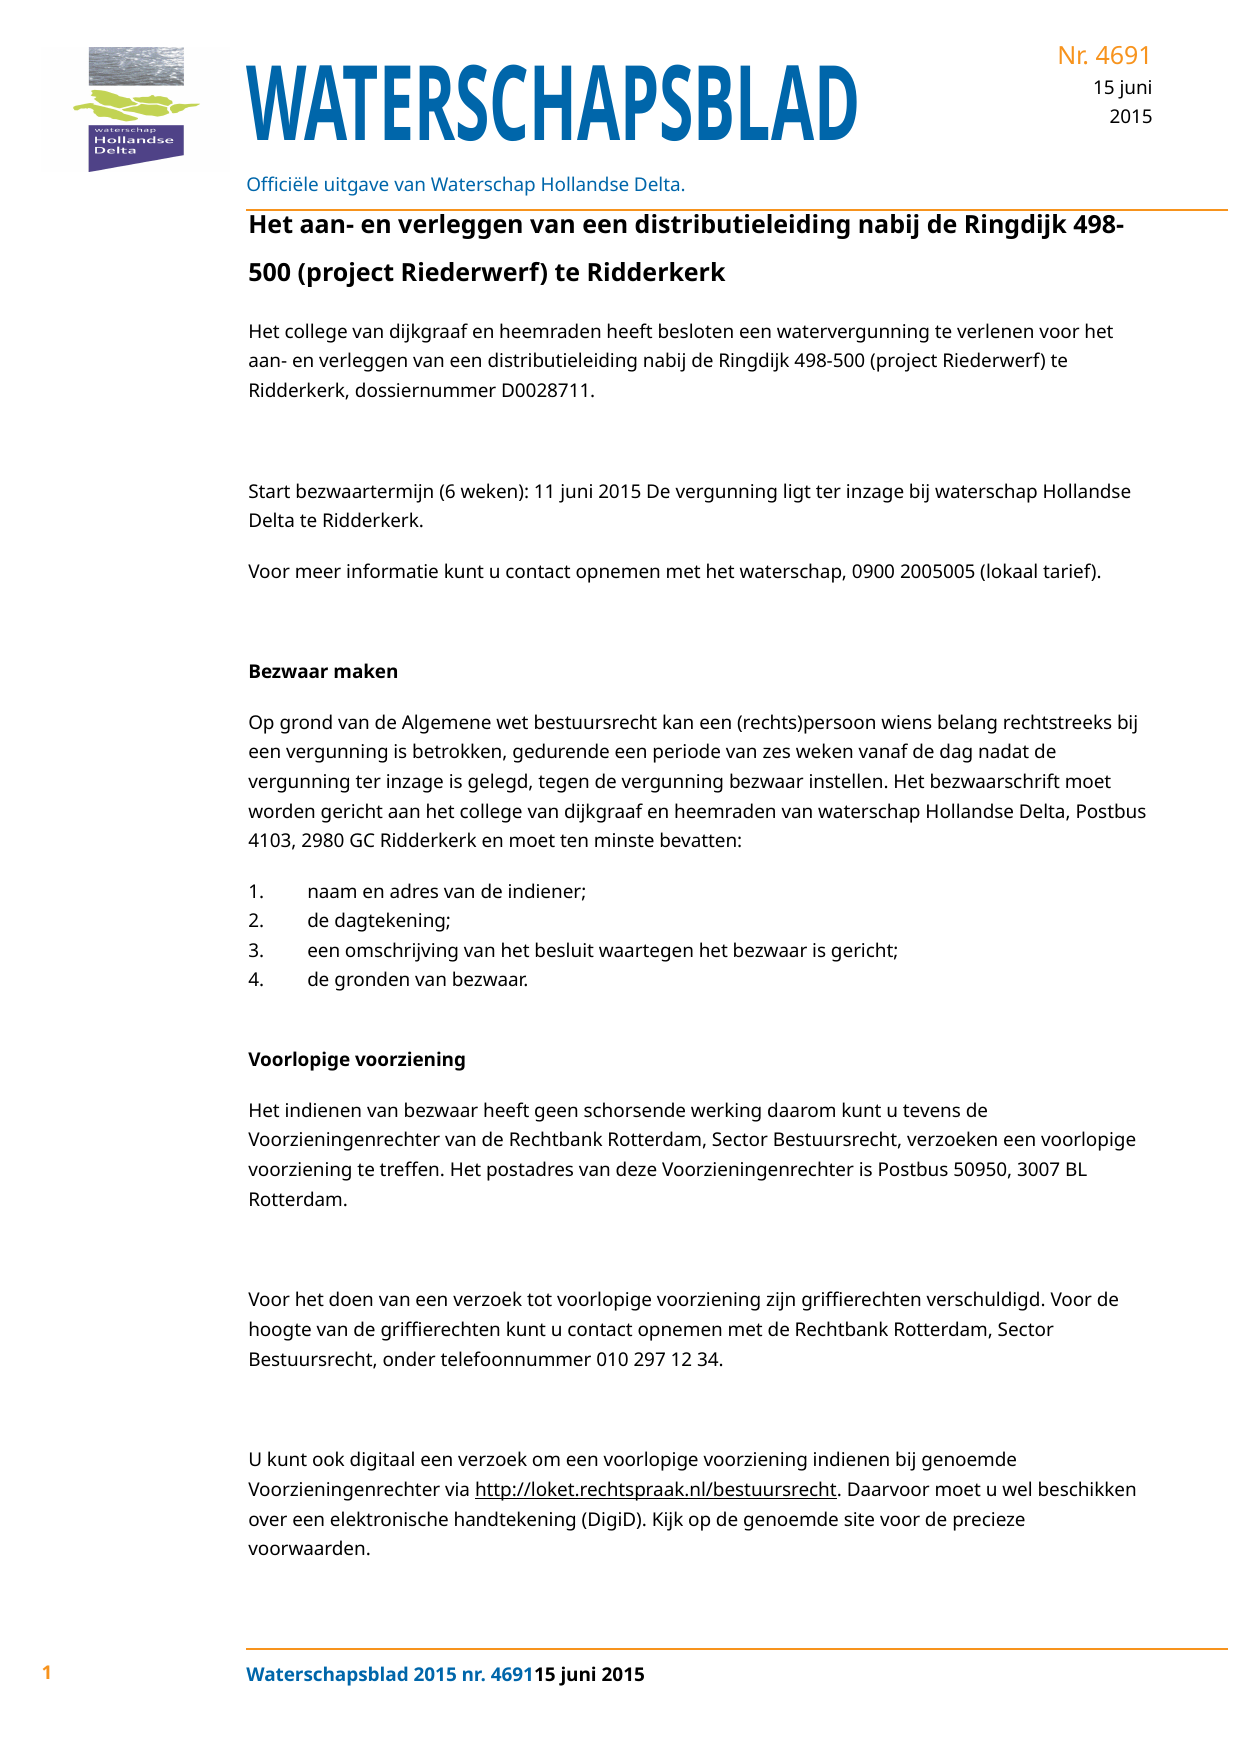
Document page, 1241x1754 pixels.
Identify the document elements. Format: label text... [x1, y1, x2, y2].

text Op grond van de Algemene wet bestuursrecht kan een (rechts)persoon wiens belang rechtstreeks bij een vergunning is betrokken, gedurende een periode van zes weken vanaf de dag nadat de vergunning ter inzage is gelegd, tegen de vergunning bezwaar instellen. Het bezwaarschrift moet worden gericht aan het college van dijkgraaf en heemraden van waterschap Hollandse Delta, Postbus 4103, 2980 GC Ridderkerk en moet ten minste bevatten: [248, 709, 1152, 853]
picture [41, 47, 231, 172]
text Bezwaar maken [248, 659, 1152, 684]
text Het aan- en verleggen van een distributieleiding nabij de Ringdijk 498-500 (project Riederwerf) te Ridderkerk [248, 211, 1152, 288]
text Voor meer informatie kunt u contact opnemen met het waterschap, 0900 2005005 (lokaal tarief). [248, 558, 1152, 584]
list de gronden van bezwaar. [248, 967, 1152, 992]
list naam en adres van de indiener; [248, 878, 1152, 904]
text Het college van dijkgraaf en heemraden heeft besloten een watervergunning te verlenen voor het aan- en verleggen van een distributieleiding nabij de Ringdijk 498-500 (project Riederwerf) te Ridderkerk, dossiernummer D0028711. [248, 318, 1152, 403]
text Start bezwaartermijn (6 weken): 11 juni 2015 De vergunning ligt ter inzage bij waterschap Hollandse Delta te Ridderkerk. [248, 478, 1152, 533]
text Het indienen van bezwaar heeft geen schorsende werking daarom kunt u tevens de Voorzieningenrechter van de Rechtbank Rotterdam, Sector Bestuursrecht, verzoeken een voorlopige voorziening te treffen. Het postadres van deze Voorzieningenrechter is Postbus 50950, 3007 BL Rotterdam. [248, 1097, 1152, 1212]
text Voorlopige voorziening [248, 1047, 1152, 1072]
text Voor het doen van een verzoek tot voorlopige voorziening zijn griffierechten verschuldigd. Voor de hoogte van de griffierechten kunt u contact opnemen met de Rechtbank Rotterdam, Sector Bestuursrecht, onder telefoonnummer 010 297 12 34. [248, 1287, 1152, 1372]
list een omschrijving van het besluit waartegen het bezwaar is gericht; [248, 937, 1152, 963]
text U kunt ook digitaal een verzoek om een voorlopige voorziening indienen bij genoemde Voorzieningenrechter via http://loket.rechtspraak.nl/bestuursrecht. Daarvoor moet u wel beschikken over een elektronische handtekening (DigiD). Kijk op de genoemde site voor de precieze voorwaarden. [248, 1447, 1152, 1561]
list de dagtekening; [248, 907, 1152, 933]
